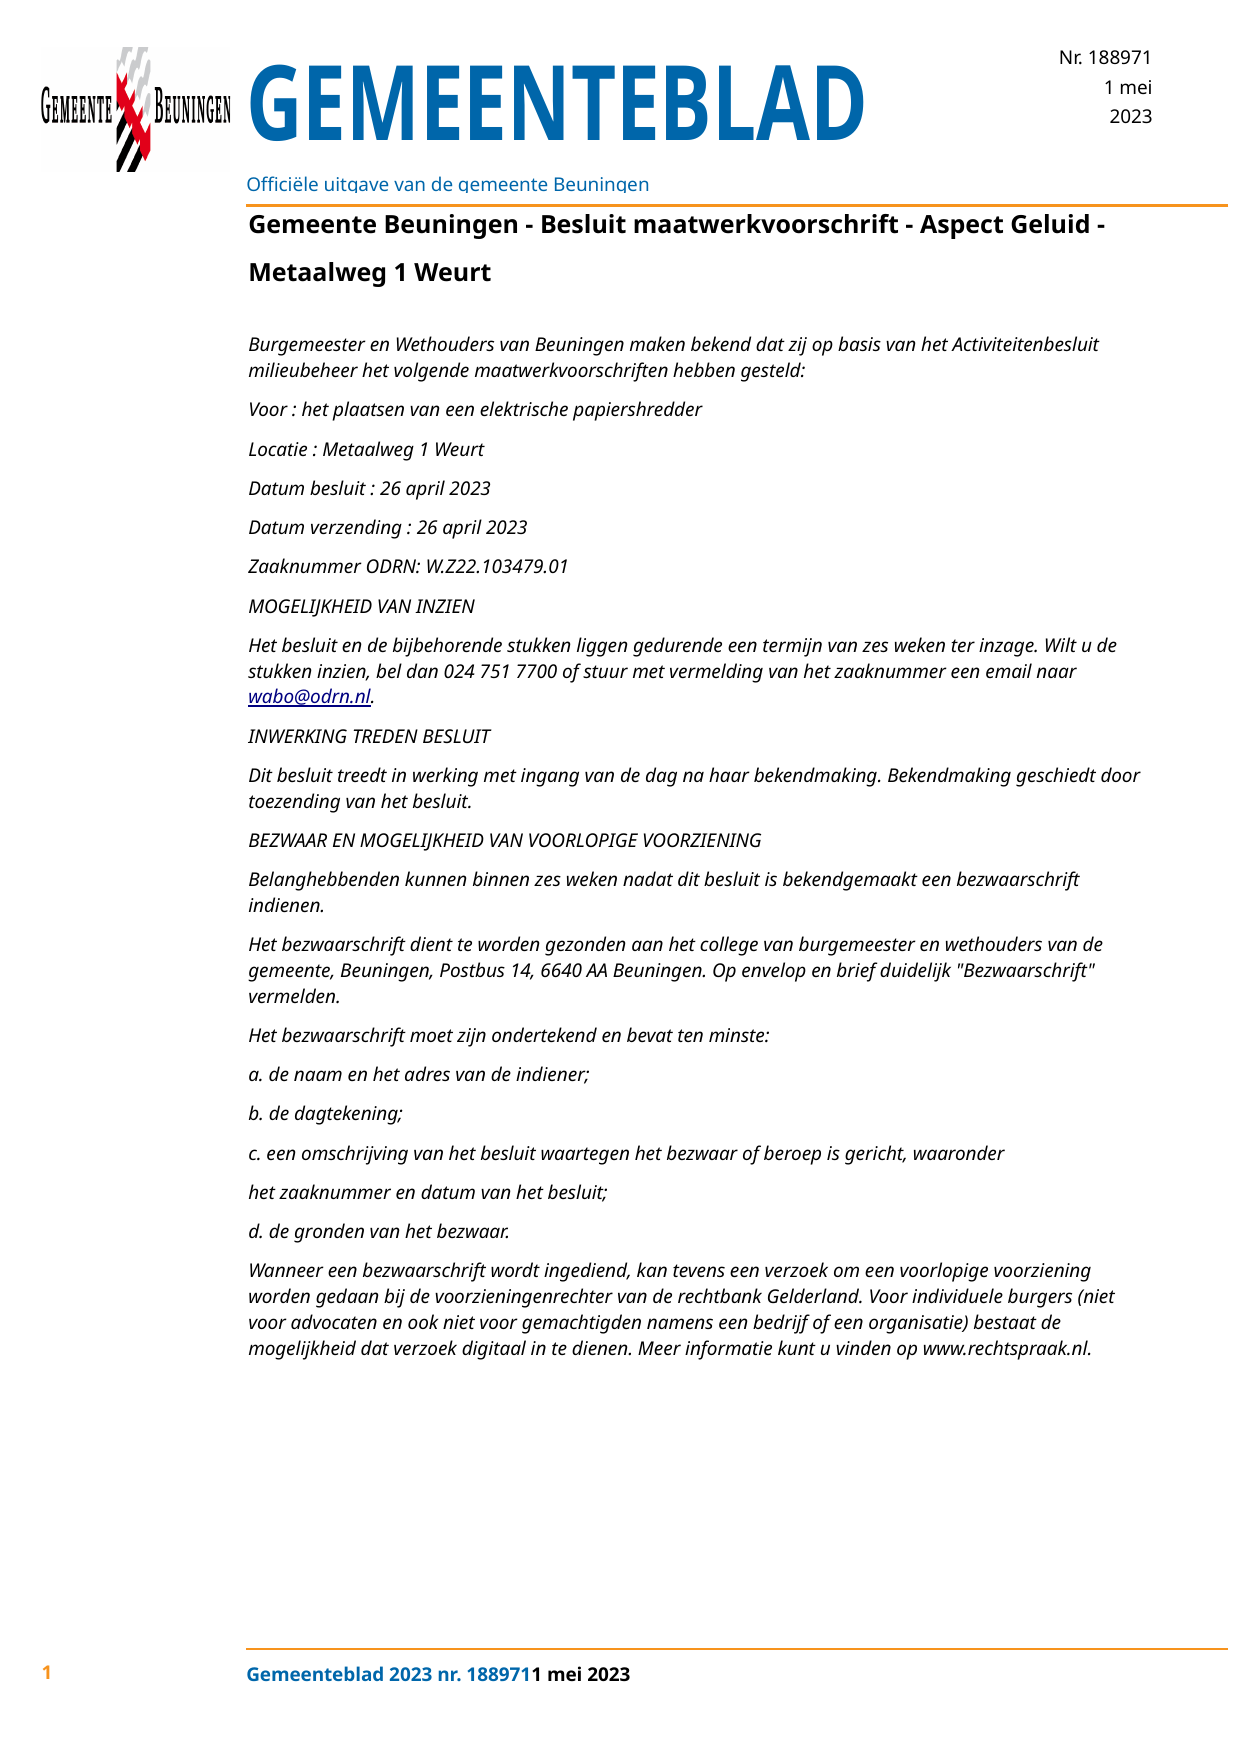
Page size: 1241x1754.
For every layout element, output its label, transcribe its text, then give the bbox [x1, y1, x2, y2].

text Zaaknummer ODRN: W.Z22.103479.01 [248, 553, 1152, 579]
text Wanneer een bezwaarschrift wordt ingediend, kan tevens een verzoek om een voorlopige voorziening worden gedaan bij de voorzieningenrechter van de rechtbank Gelderland. Voor individuele burgers (niet voor advocaten en ook niet voor gemachtigden namens een bedrijf of een organisatie) bestaat de mogelijkheid dat verzoek digitaal in te dienen. Meer informatie kunt u vinden op www.rechtspraak.nl. [248, 1258, 1152, 1361]
text het zaaknummer en datum van het besluit; [248, 1179, 1152, 1205]
text d. de gronden van het bezwaar. [248, 1218, 1152, 1244]
text Het bezwaarschrift dient te worden gezonden aan het college van burgemeester en wethouders van de gemeente, Beuningen, Postbus 14, 6640 AA Beuningen. Op envelop en brief duidelijk "Bezwaarschrift" vermelden. [248, 931, 1152, 1008]
text MOGELIJKHEID VAN INZIEN [248, 593, 1152, 618]
text INWERKING TREDEN BESLUIT [248, 723, 1152, 748]
picture [41, 47, 231, 172]
text c. een omschrijving van het besluit waartegen het bezwaar of beroep is gericht, waaronder [248, 1140, 1152, 1166]
text Datum verzending : 26 april 2023 [248, 514, 1152, 540]
text BEZWAAR EN MOGELIJKHEID VAN VOORLOPIGE VOORZIENING [248, 827, 1152, 853]
text Dit besluit treedt in werking met ingang van de dag na haar bekendmaking. Bekendmaking geschiedt door toezending van het besluit. [248, 762, 1152, 813]
text Gemeente Beuningen - Besluit maatwerkvoorschrift - Aspect Geluid - Metaalweg 1 Weurt [248, 207, 1152, 288]
text Het bezwaarschrift moet zijn ondertekend en bevat ten minste: [248, 1022, 1152, 1048]
text Datum besluit : 26 april 2023 [248, 475, 1152, 501]
text Belanghebbenden kunnen binnen zes weken nadat dit besluit is bekendgemaakt een bezwaarschrift indienen. [248, 866, 1152, 918]
text a. de naam en het adres van de indiener; [248, 1061, 1152, 1087]
text Locatie : Metaalweg 1 Weurt [248, 436, 1152, 461]
text Voor : het plaatsen van een elektrische papiershredder [248, 396, 1152, 422]
text Het besluit en de bijbehorende stukken liggen gedurende een termijn van zes weken ter inzage. Wilt u de stukken inzien, bel dan 024 751 7700 of stuur met vermelding van het zaaknummer een email naar wabo@odrn.nl. [248, 632, 1152, 709]
text b. de dagtekening; [248, 1101, 1152, 1126]
text Burgemeester en Wethouders van Beuningen maken bekend dat zij op basis van het Activiteitenbesluit milieubeheer het volgende maatwerkvoorschriften hebben gesteld: [248, 331, 1152, 383]
